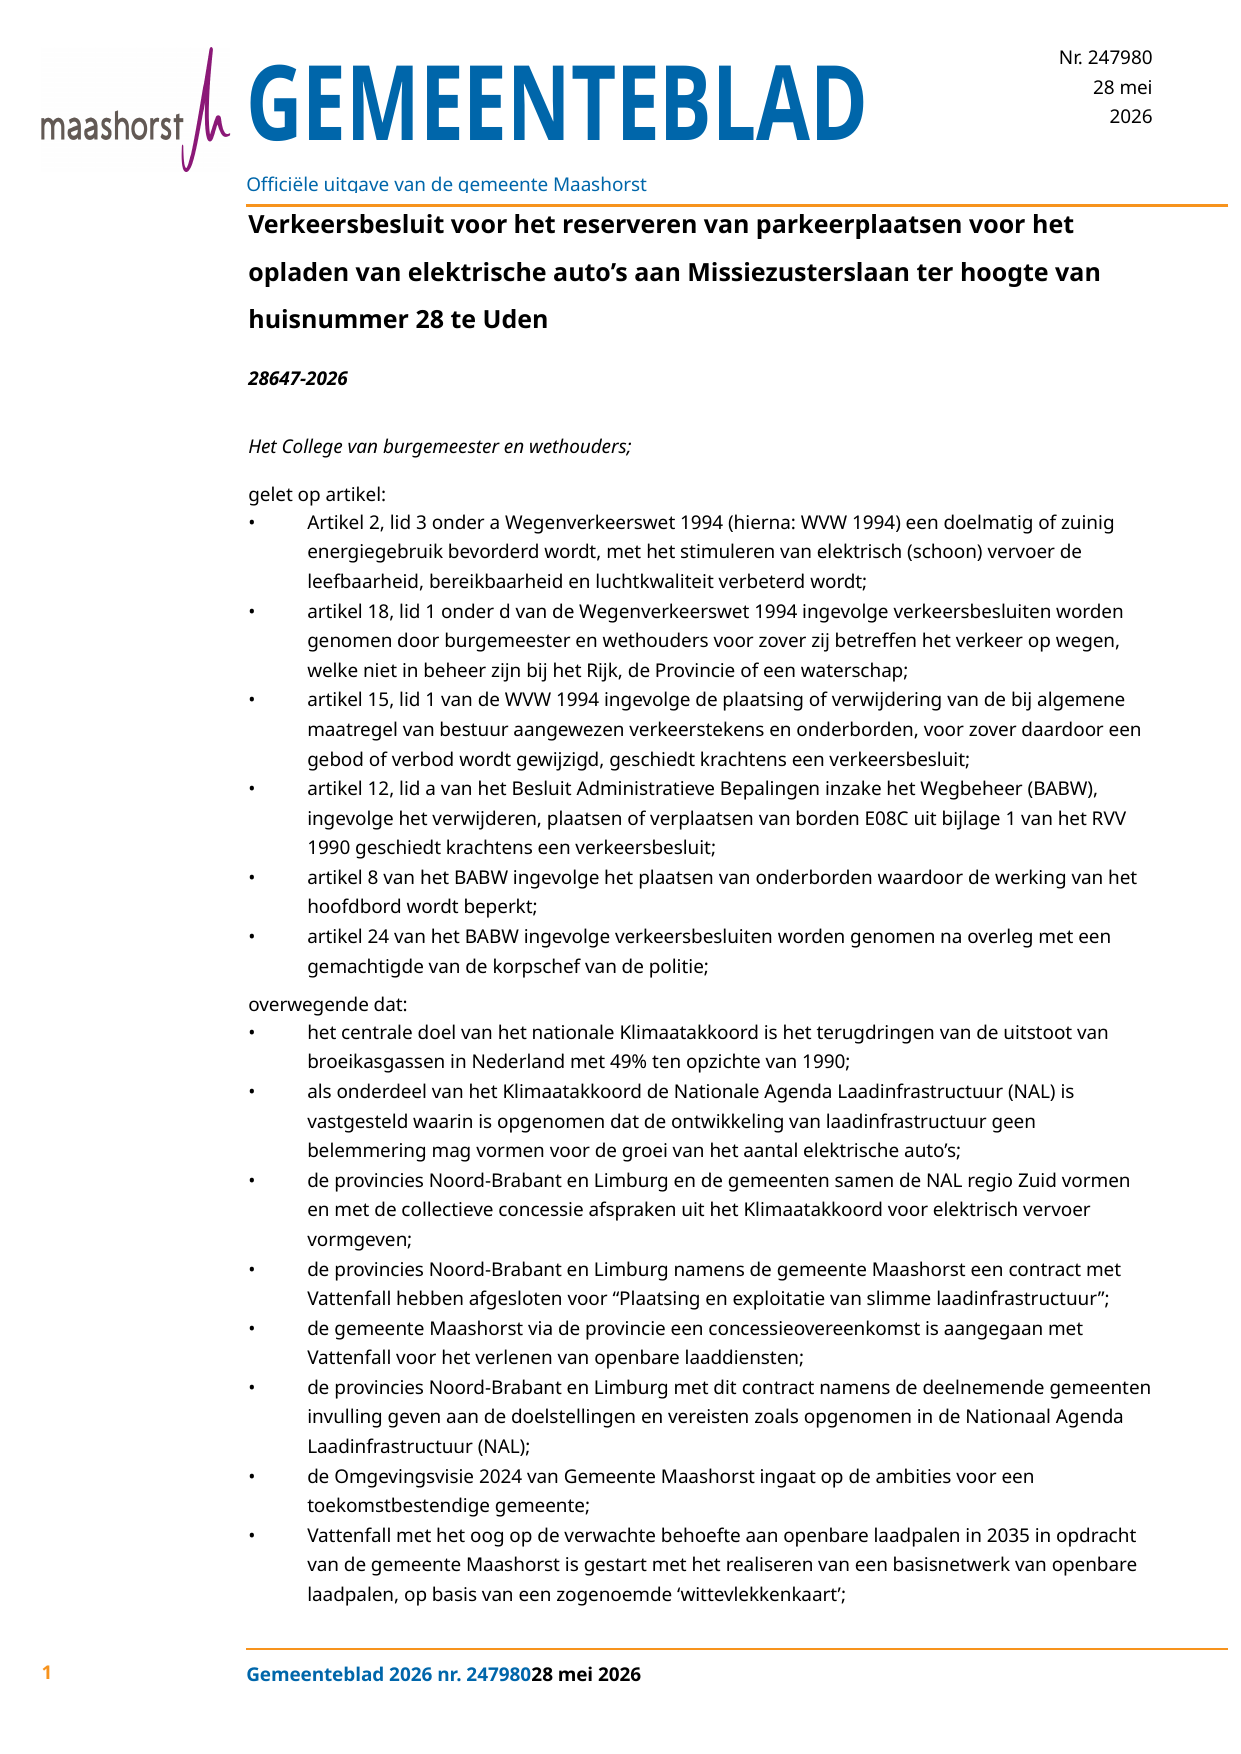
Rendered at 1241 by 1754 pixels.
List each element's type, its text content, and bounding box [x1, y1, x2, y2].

list de provincies Noord-Brabant en Limburg en de gemeenten samen de NAL regio Zuid vormen en met de collectieve concessie afspraken uit het Klimaatakkoord voor elektrisch vervoer vormgeven; [248, 1167, 1152, 1252]
list Artikel 2, lid 3 onder a Wegenverkeerswet 1994 (hierna: WVW 1994) een doelmatig of zuinig energiegebruik bevorderd wordt, met het stimuleren van elektrisch (schoon) vervoer de leefbaarheid, bereikbaarheid en luchtkwaliteit verbeterd wordt; [248, 509, 1152, 594]
list de gemeente Maashorst via de provincie een concessieovereenkomst is aangegaan met Vattenfall voor het verlenen van openbare laaddiensten; [248, 1315, 1152, 1370]
text Het College van burgemeester en wethouders; [248, 433, 1152, 459]
text Verkeersbesluit voor het reserveren van parkeerplaatsen voor het opladen van elektrische auto’s aan Missiezusterslaan ter hoogte van huisnummer 28 te Uden [248, 207, 1152, 336]
text 28647-2026 [248, 366, 1152, 391]
list Vattenfall met het oog op de verwachte behoefte aan openbare laadpalen in 2035 in opdracht van de gemeente Maashorst is gestart met het realiseren van een basisnetwerk van openbare laadpalen, op basis van een zogenoemde ‘wittevlekkenkaart’; [248, 1522, 1152, 1607]
list de Omgevingsvisie 2024 van Gemeente Maashorst ingaat op de ambities voor een toekomstbestendige gemeente; [248, 1463, 1152, 1518]
text overwegende dat: [248, 991, 1152, 1017]
list artikel 24 van het BABW ingevolge verkeersbesluiten worden genomen na overleg met een gemachtigde van de korpschef van de politie; [248, 923, 1152, 979]
list de provincies Noord-Brabant en Limburg namens de gemeente Maashorst een contract met Vattenfall hebben afgesloten voor “Plaatsing en exploitatie van slimme laadinfrastructuur”; [248, 1256, 1152, 1311]
picture [41, 47, 231, 172]
text gelet op artikel: [248, 481, 1152, 507]
list als onderdeel van het Klimaatakkoord de Nationale Agenda Laadinfrastructuur (NAL) is vastgesteld waarin is opgenomen dat de ontwikkeling van laadinfrastructuur geen belemmering mag vormen voor de groei van het aantal elektrische auto’s; [248, 1078, 1152, 1163]
list artikel 15, lid 1 van de WVW 1994 ingevolge de plaatsing of verwijdering van de bij algemene maatregel van bestuur aangewezen verkeerstekens en onderborden, voor zover daardoor een gebod of verbod wordt gewijzigd, geschiedt krachtens een verkeersbesluit; [248, 687, 1152, 772]
list de provincies Noord-Brabant en Limburg met dit contract namens de deelnemende gemeenten invulling geven aan de doelstellingen en vereisten zoals opgenomen in de Nationaal Agenda Laadinfrastructuur (NAL); [248, 1374, 1152, 1459]
list artikel 12, lid a van het Besluit Administratieve Bepalingen inzake het Wegbeheer (BABW), ingevolge het verwijderen, plaatsen of verplaatsen van borden E08C uit bijlage 1 van het RVV 1990 geschiedt krachtens een verkeersbesluit; [248, 775, 1152, 860]
list artikel 8 van het BABW ingevolge het plaatsen van onderborden waardoor de werking van het hoofdbord wordt beperkt; [248, 864, 1152, 919]
list artikel 18, lid 1 onder d van de Wegenverkeerswet 1994 ingevolge verkeersbesluiten worden genomen door burgemeester en wethouders voor zover zij betreffen het verkeer op wegen, welke niet in beheer zijn bij het Rijk, de Provincie of een waterschap; [248, 598, 1152, 683]
list het centrale doel van het nationale Klimaatakkoord is het terugdringen van de uitstoot van broeikasgassen in Nederland met 49% ten opzichte van 1990; [248, 1019, 1152, 1074]
